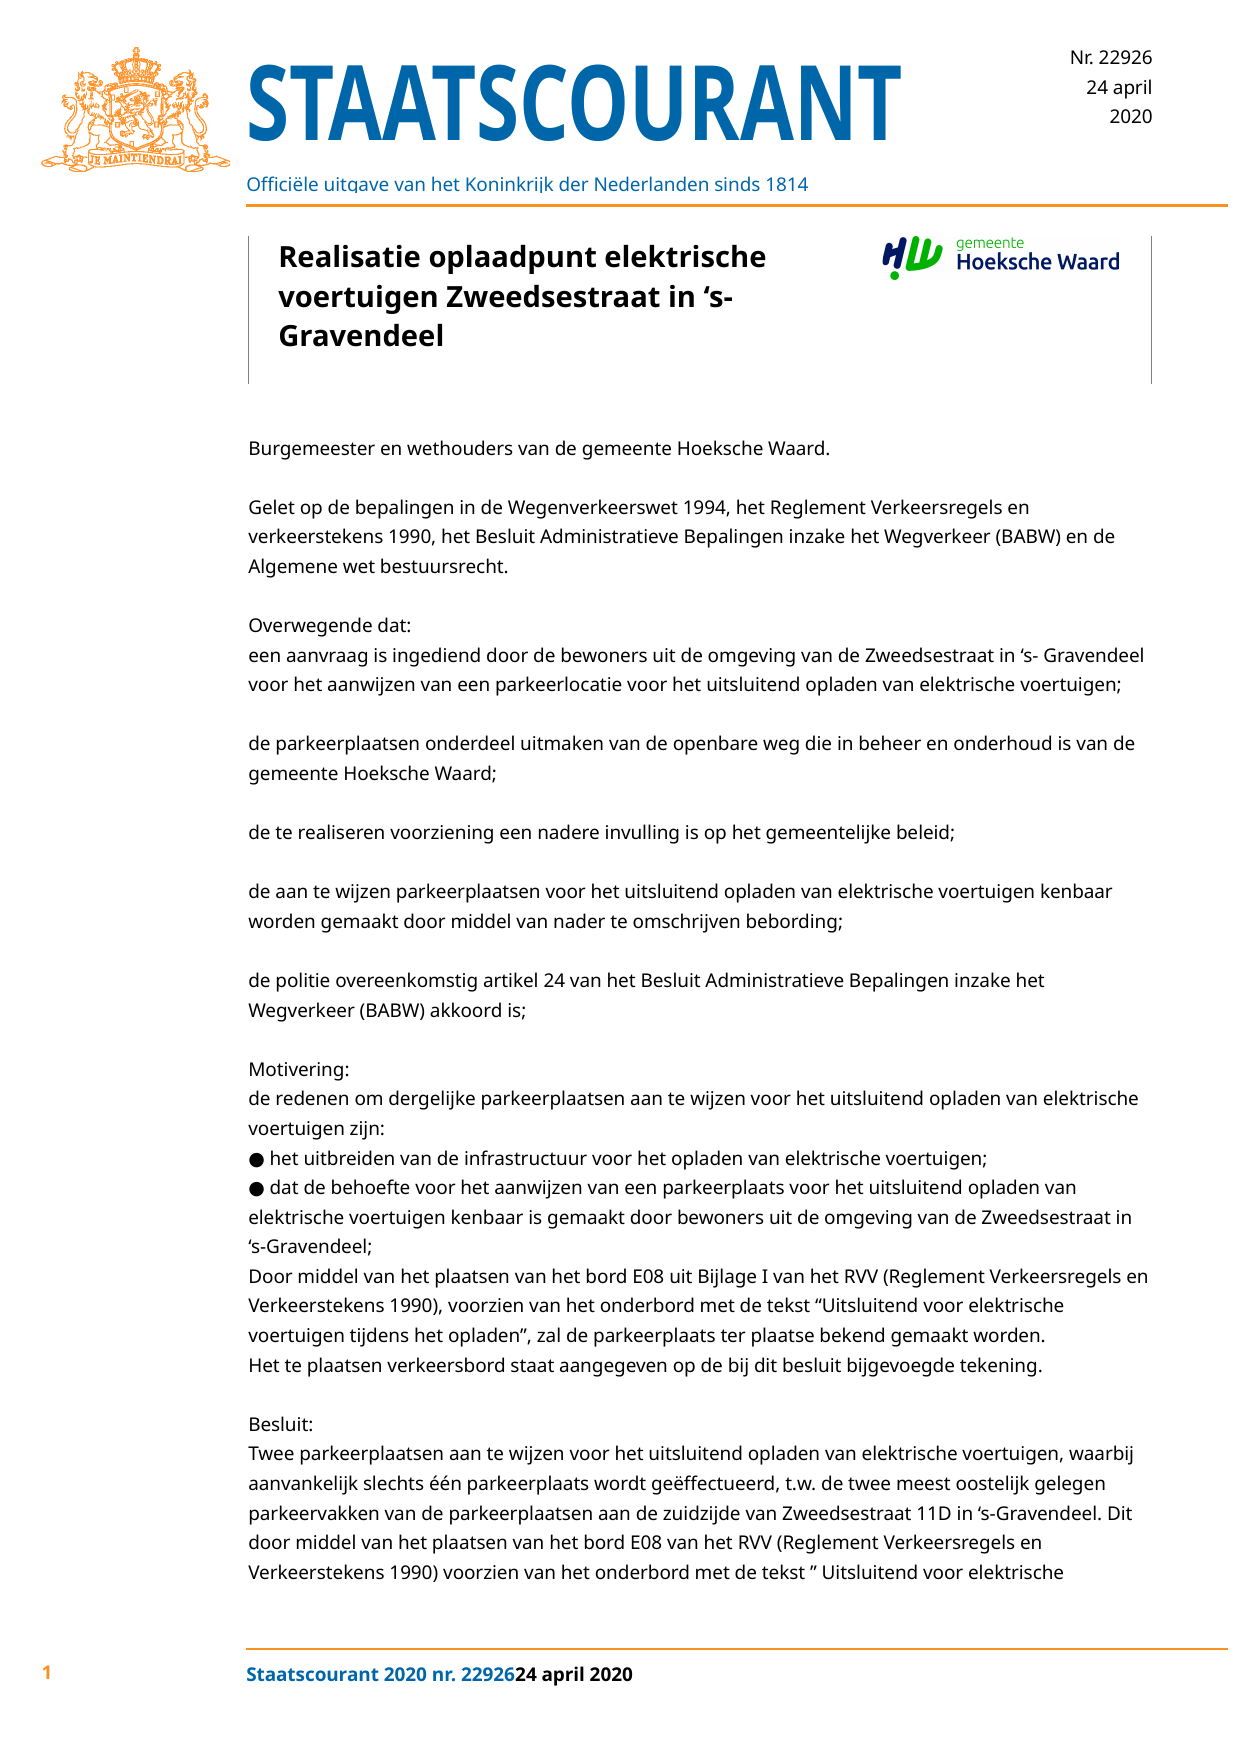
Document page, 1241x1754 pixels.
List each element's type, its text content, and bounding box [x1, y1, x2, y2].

text Burgemeester en wethouders van de gemeente Hoeksche Waard. [248, 435, 1152, 460]
picture [882, 236, 1119, 280]
text Motivering: [248, 1056, 1152, 1082]
text de redenen om dergelijke parkeerplaatsen aan te wijzen voor het uitsluitend opladen van elektrische voertuigen zijn: [248, 1086, 1152, 1141]
text ● dat de behoefte voor het aanwijzen van een parkeerplaats voor het uitsluitend opladen van elektrische voertuigen kenbaar is gemaakt door bewoners uit de omgeving van de Zweedsestraat in ‘s-Gravendeel; [248, 1174, 1152, 1259]
text de politie overeenkomstig artikel 24 van het Besluit Administratieve Bepalingen inzake het Wegverkeer (BABW) akkoord is; [248, 967, 1152, 1022]
text de parkeerplaatsen onderdeel uitmaken van de openbare weg die in beheer en onderhoud is van de gemeente Hoeksche Waard; [248, 731, 1152, 786]
text Twee parkeerplaatsen aan te wijzen voor het uitsluitend opladen van elektrische voertuigen, waarbij aanvankelijk slechts één parkeerplaats wordt geëffectueerd, t.w. de twee meest oostelijk gelegen parkeervakken van de parkeerplaatsen aan de zuidzijde van Zweedsestraat 11D in ‘s-Gravendeel. Dit door middel van het plaatsen van het bord E08 van het RVV (Reglement Verkeersregels en Verkeerstekens 1990) voorzien van het onderbord met de tekst ” Uitsluitend voor elektrische [248, 1441, 1152, 1584]
table_header [850, 236, 1151, 384]
text de te realiseren voorziening een nadere invulling is op het gemeentelijke beleid; [248, 819, 1152, 845]
picture [41, 47, 231, 172]
text een aanvraag is ingediend door de bewoners uit de omgeving van de Zweedsestraat in ‘s- Gravendeel voor het aanwijzen van een parkeerlocatie voor het uitsluitend opladen van elektrische voertuigen; [248, 642, 1152, 697]
text Overwegende dat: [248, 612, 1152, 638]
table_header Realisatie oplaadpunt elektrische voertuigen Zweedsestraat in ‘s-Gravendeel [249, 236, 850, 384]
text Besluit: [248, 1411, 1152, 1437]
text Het te plaatsen verkeersbord staat aangegeven op de bij dit besluit bijgevoegde tekening. [248, 1352, 1152, 1377]
text de aan te wijzen parkeerplaatsen voor het uitsluitend opladen van elektrische voertuigen kenbaar worden gemaakt door middel van nader te omschrijven bebording; [248, 878, 1152, 934]
text Gelet op de bepalingen in de Wegenverkeerswet 1994, het Reglement Verkeersregels en verkeerstekens 1990, het Besluit Administratieve Bepalingen inzake het Wegverkeer (BABW) en de Algemene wet bestuursrecht. [248, 494, 1152, 579]
text Door middel van het plaatsen van het bord E08 uit Bijlage I van het RVV (Reglement Verkeersregels en Verkeerstekens 1990), voorzien van het onderbord met de tekst “Uitsluitend voor elektrische voertuigen tijdens het opladen”, zal de parkeerplaats ter plaatse bekend gemaakt worden. [248, 1263, 1152, 1348]
text ● het uitbreiden van de infrastructuur voor het opladen van elektrische voertuigen; [248, 1145, 1152, 1170]
